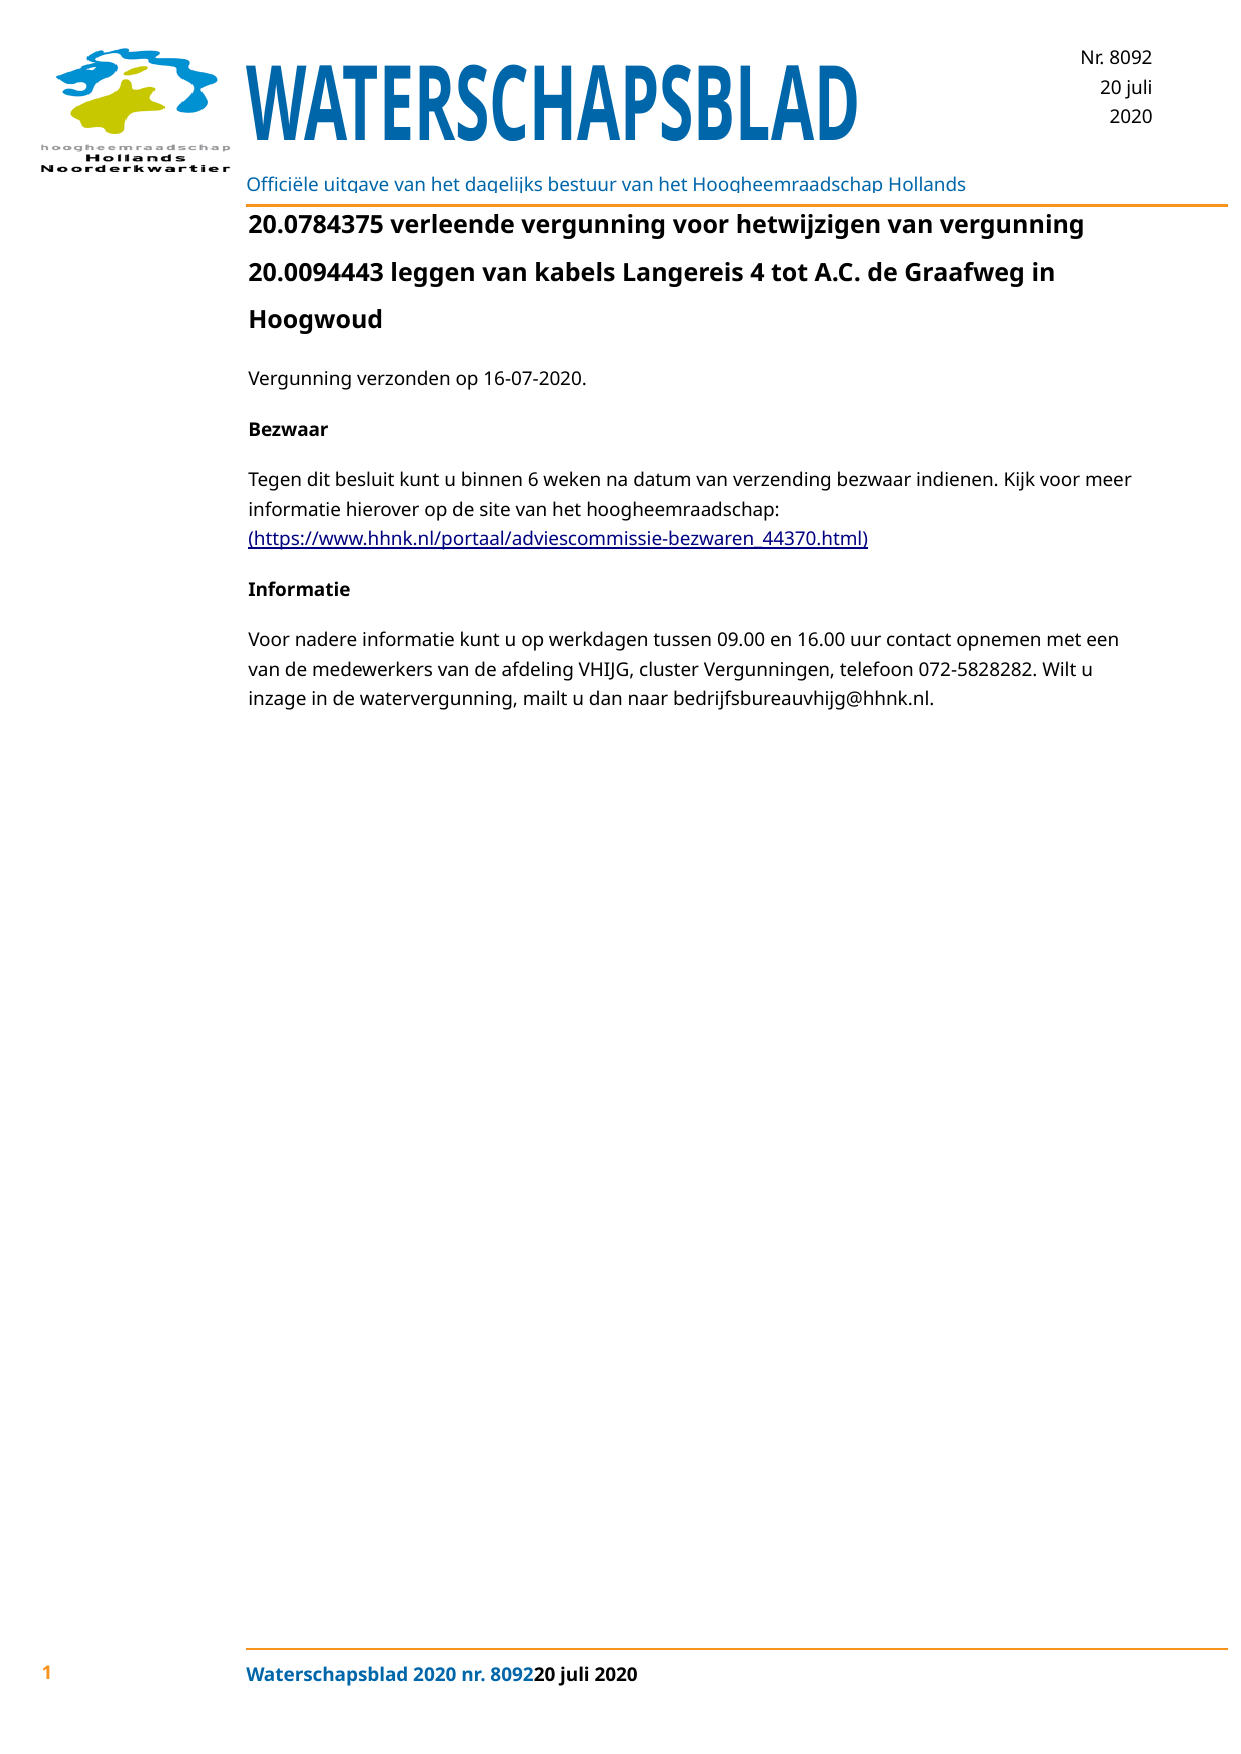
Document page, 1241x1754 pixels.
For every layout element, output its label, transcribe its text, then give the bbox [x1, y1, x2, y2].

text Tegen dit besluit kunt u binnen 6 weken na datum van verzending bezwaar indienen. Kijk voor meer informatie hierover op de site van het hoogheemraadschap: (https://www.hhnk.nl/portaal/adviescommissie-bezwaren_44370.html) [248, 466, 1152, 551]
text Bezwaar [248, 416, 1152, 442]
text 20.0784375 verleende vergunning voor hetwijzigen van vergunning 20.0094443 leggen van kabels Langereis 4 tot A.C. de Graafweg in Hoogwoud [248, 207, 1152, 336]
text Vergunning verzonden op 16-07-2020. [248, 366, 1152, 391]
picture [41, 47, 231, 172]
text Informatie [248, 576, 1152, 602]
text Voor nadere informatie kunt u op werkdagen tussen 09.00 en 16.00 uur contact opnemen met een van de medewerkers van de afdeling VHIJG, cluster Vergunningen, telefoon 072-5828282. Wilt u inzage in de watervergunning, mailt u dan naar bedrijfsbureauvhijg@hhnk.nl. [248, 626, 1152, 711]
